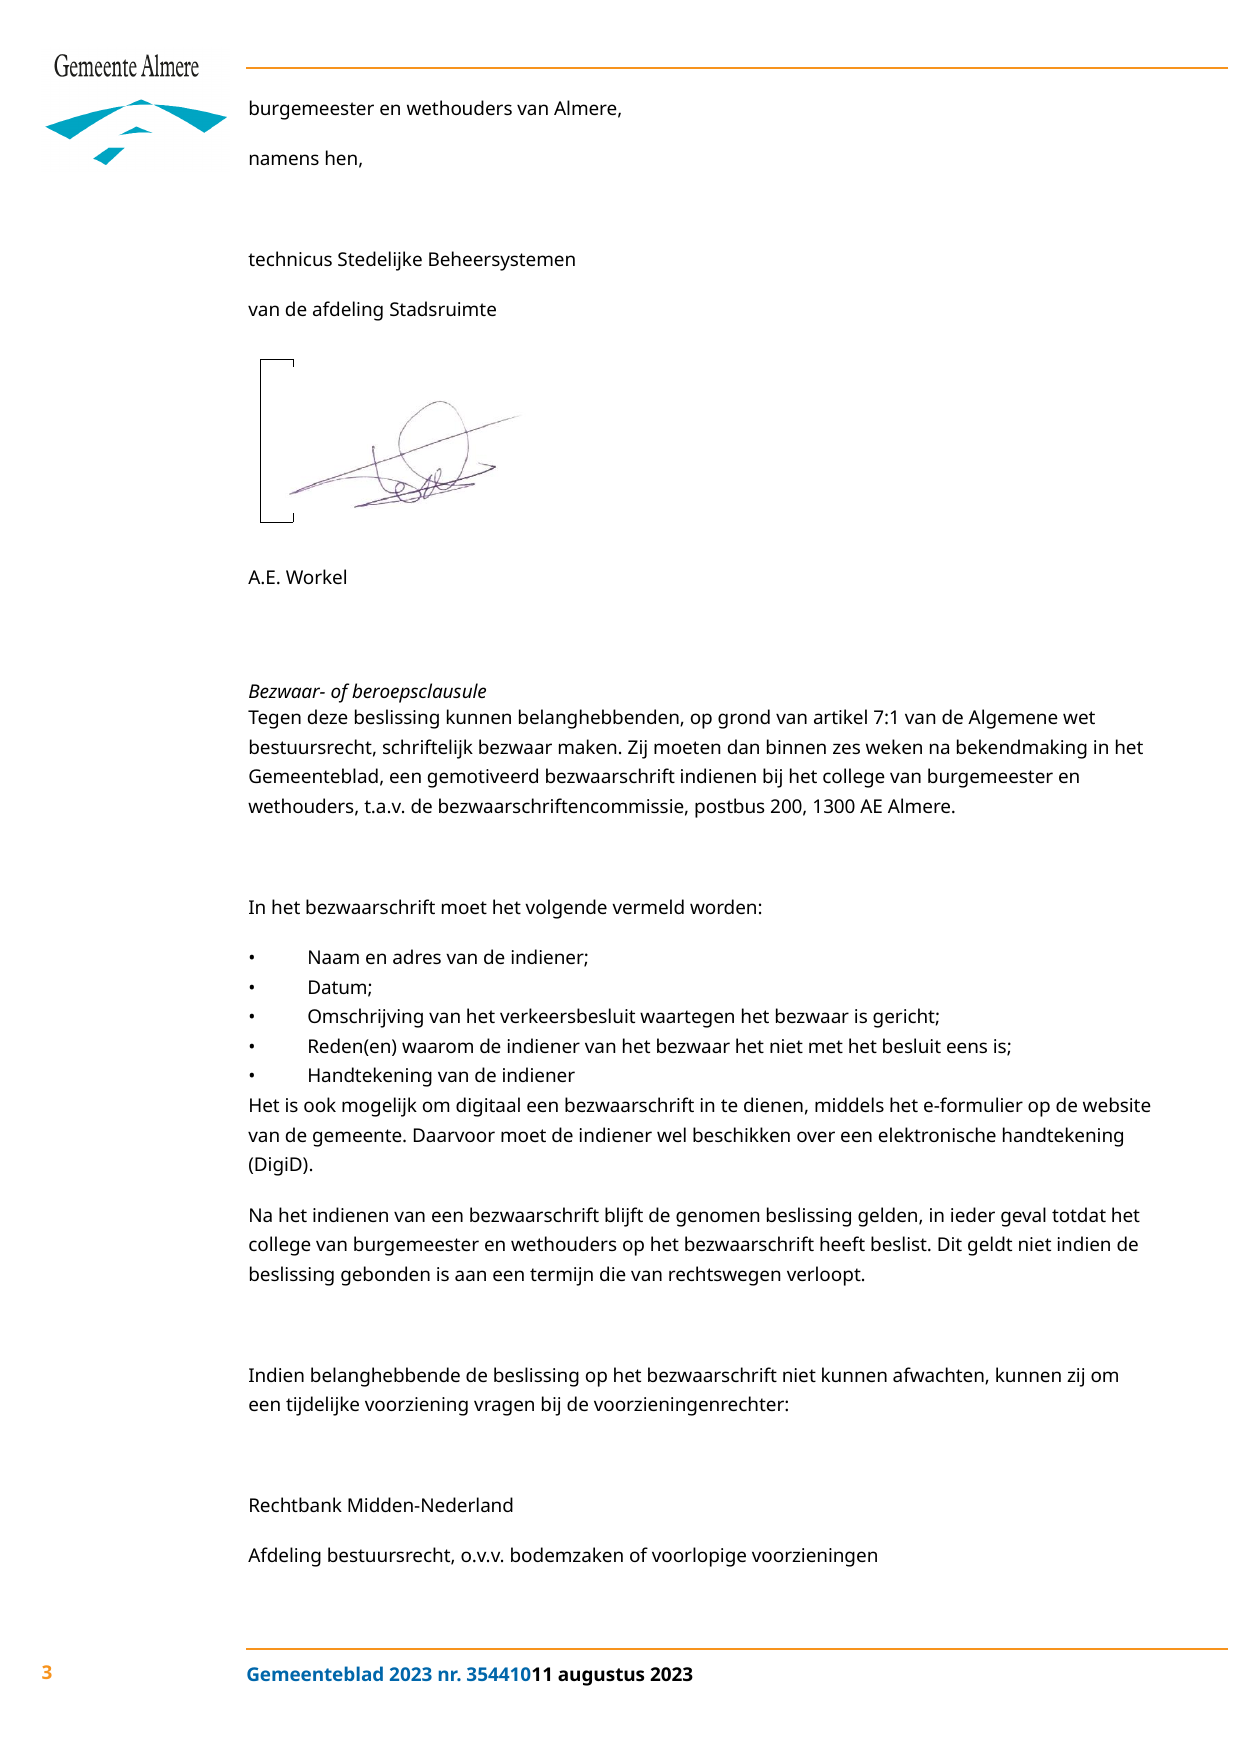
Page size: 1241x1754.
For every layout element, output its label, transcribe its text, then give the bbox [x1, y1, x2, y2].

list Omschrijving van het verkeersbesluit waartegen het bezwaar is gericht; [248, 1003, 1152, 1029]
text technicus Stedelijke Beheersystemen [248, 246, 1152, 272]
list Reden(en) waarom de indiener van het bezwaar het niet met het besluit eens is; [248, 1033, 1152, 1059]
list Datum; [248, 974, 1152, 999]
text Rechtbank Midden-Nederland [248, 1492, 1152, 1518]
text burgemeester en wethouders van Almere, [248, 95, 1152, 121]
picture [268, 367, 532, 513]
text Na het indienen van een bezwaarschrift blijft de genomen beslissing gelden, in ieder geval totdat het college van burgemeester en wethouders op het bezwaarschrift heeft beslist. Dit geldt niet indien de beslissing gebonden is aan een termijn die van rechtswegen verloopt. [248, 1202, 1152, 1287]
text In het bezwaarschrift moet het volgende vermeld worden: [248, 894, 1152, 919]
list Naam en adres van de indiener; [248, 944, 1152, 970]
text Tegen deze beslissing kunnen belanghebbenden, op grond van artikel 7:1 van de Algemene wet bestuursrecht, schriftelijk bezwaar maken. Zij moeten dan binnen zes weken na bekendmaking in het Gemeenteblad, een gemotiveerd bezwaarschrift indienen bij het college van burgemeester en wethouders, t.a.v. de bezwaarschriftencommissie, postbus 200, 1300 AE Almere. [248, 704, 1152, 819]
text van de afdeling Stadsruimte [248, 296, 1152, 322]
text Afdeling bestuursrecht, o.v.v. bodemzaken of voorlopige voorzieningen [248, 1543, 1152, 1568]
text Indien belanghebbende de beslissing op het bezwaarschrift niet kunnen afwachten, kunnen zij om een tijdelijke voorziening vragen bij de voorzieningenrechter: [248, 1362, 1152, 1417]
text A.E. Workel [248, 564, 1152, 590]
picture [41, 47, 231, 172]
text Bezwaar- of beroepsclausule [248, 678, 1152, 704]
text Het is ook mogelijk om digitaal een bezwaarschrift in te dienen, middels het e-formulier op de website van de gemeente. Daarvoor moet de indiener wel beschikken over een elektronische handtekening (DigiD). [248, 1092, 1152, 1177]
text namens hen, [248, 145, 1152, 171]
list Handtekening van de indiener [248, 1063, 1152, 1088]
